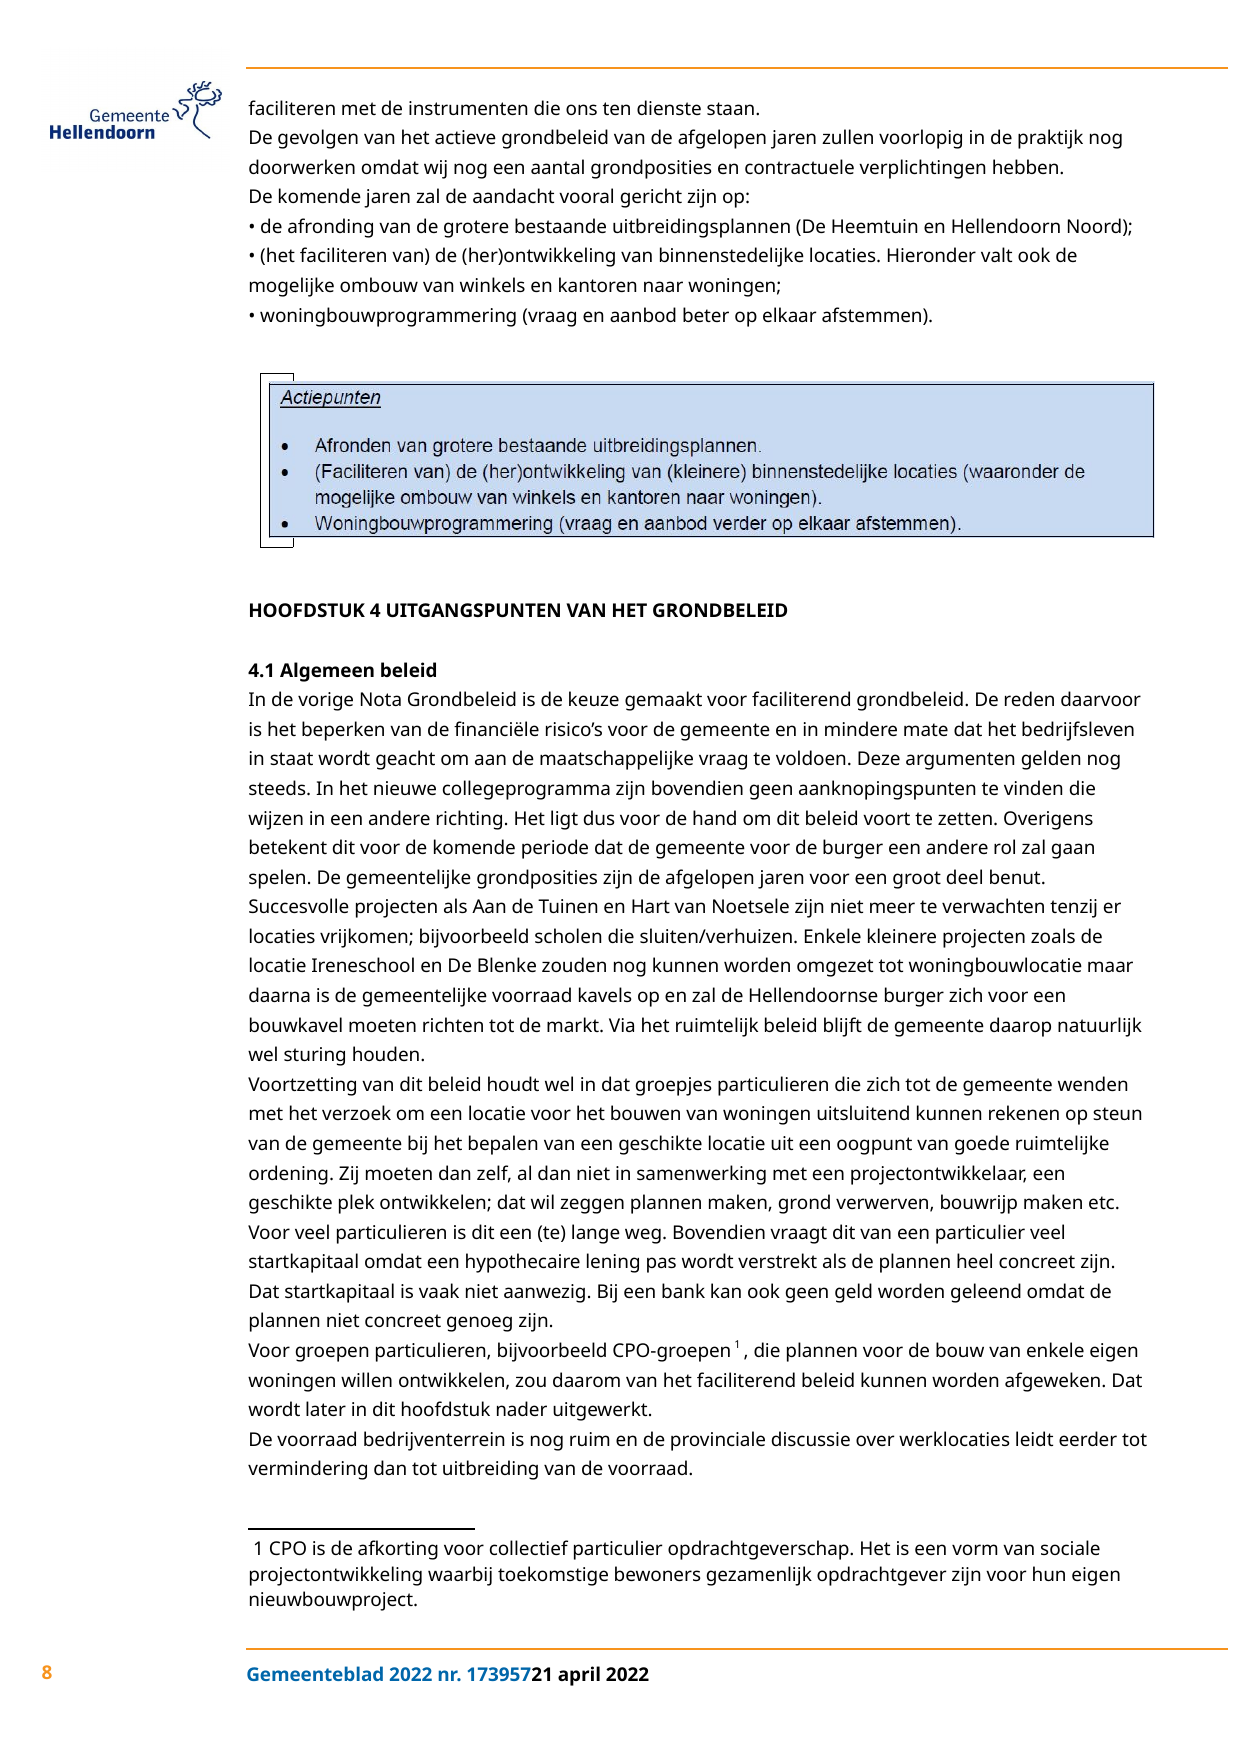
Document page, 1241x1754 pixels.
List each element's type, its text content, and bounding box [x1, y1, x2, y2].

text De gevolgen van het actieve grondbeleid van de afgelopen jaren zullen voorlopig in de praktijk nog doorwerken omdat wij nog een aantal grondposities en contractuele verplichtingen hebben. [248, 124, 1152, 180]
text • (het faciliteren van) de (her)ontwikkeling van binnenstedelijke locaties. Hieronder valt ook de mogelijke ombouw van winkels en kantoren naar woningen; [248, 243, 1152, 298]
text • woningbouwprogrammering (vraag en aanbod beter op elkaar afstemmen). [248, 302, 1152, 328]
text Voortzetting van dit beleid houdt wel in dat groepjes particulieren die zich tot de gemeente wenden met het verzoek om een locatie voor het bouwen van woningen uitsluitend kunnen rekenen op steun van de gemeente bij het bepalen van een geschikte locatie uit een oogpunt van goede ruimtelijke ordening. Zij moeten dan zelf, al dan niet in samenwerking met een projectontwikkelaar, een geschikte plek ontwikkelen; dat wil zeggen plannen maken, grond verwerven, bouwrijp maken etc. Voor veel particulieren is dit een (te) lange weg. Bovendien vraagt dit van een particulier veel startkapitaal omdat een hypothecaire lening pas wordt verstrekt als de plannen heel concreet zijn. Dat startkapitaal is vaak niet aanwezig. Bij een bank kan ook geen geld worden geleend omdat de plannen niet concreet genoeg zijn. [248, 1071, 1152, 1333]
text De komende jaren zal de aandacht vooral gericht zijn op: [248, 183, 1152, 209]
text • de afronding van de grotere bestaande uitbreidingsplannen (De Heemtuin en Hellendoorn Noord); [248, 213, 1152, 239]
text HOOFDSTUK 4 UITGANGSPUNTEN VAN HET GRONDBELEID [248, 598, 1152, 623]
text Voor groepen particulieren, bijvoorbeeld CPO-groepen, die plannen voor de bouw van enkele eigen woningen willen ontwikkelen, zou daarom van het faciliterend beleid kunnen worden afgeweken. Dat wordt later in dit hoofdstuk nader uitgewerkt. [248, 1337, 1152, 1422]
text De voorraad bedrijventerrein is nog ruim en de provinciale discussie over werklocaties leidt eerder tot vermindering dan tot uitbreiding van de voorraad. [248, 1426, 1152, 1481]
text faciliteren met de instrumenten die ons ten dienste staan. [248, 95, 1152, 121]
text In de vorige Nota Grondbeleid is de keuze gemaakt voor faciliterend grondbeleid. De reden daarvoor is het beperken van de financiële risico’s voor de gemeente en in mindere mate dat het bedrijfsleven in staat wordt geacht om aan de maatschappelijke vraag te voldoen. Deze argumenten gelden nog steeds. In het nieuwe collegeprogramma zijn bovendien geen aanknopingspunten te vinden die wijzen in een andere richting. Het ligt dus voor de hand om dit beleid voort te zetten. Overigens betekent dit voor de komende periode dat de gemeente voor de burger een andere rol zal gaan spelen. De gemeentelijke grondposities zijn de afgelopen jaren voor een groot deel benut. Succesvolle projecten als Aan de Tuinen en Hart van Noetsele zijn niet meer te verwachten tenzij er locaties vrijkomen; bijvoorbeeld scholen die sluiten/verhuizen. Enkele kleinere projecten zoals de locatie Ireneschool en De Blenke zouden nog kunnen worden omgezet tot woningbouwlocatie maar daarna is de gemeentelijke voorraad kavels op en zal de Hellendoornse burger zich voor een bouwkavel moeten richten tot de markt. Via het ruimtelijk beleid blijft de gemeente daarop natuurlijk wel sturing houden. [248, 686, 1152, 1067]
picture [41, 47, 231, 172]
text 4.1 Algemeen beleid [248, 657, 1152, 683]
picture [268, 381, 1155, 538]
text CPO is de afkorting voor collectief particulier opdrachtgeverschap. Het is een vorm van sociale projectontwikkeling waarbij toekomstige bewoners gezamenlijk opdrachtgever zijn voor hun eigen nieuwbouwproject. [248, 1535, 1152, 1612]
